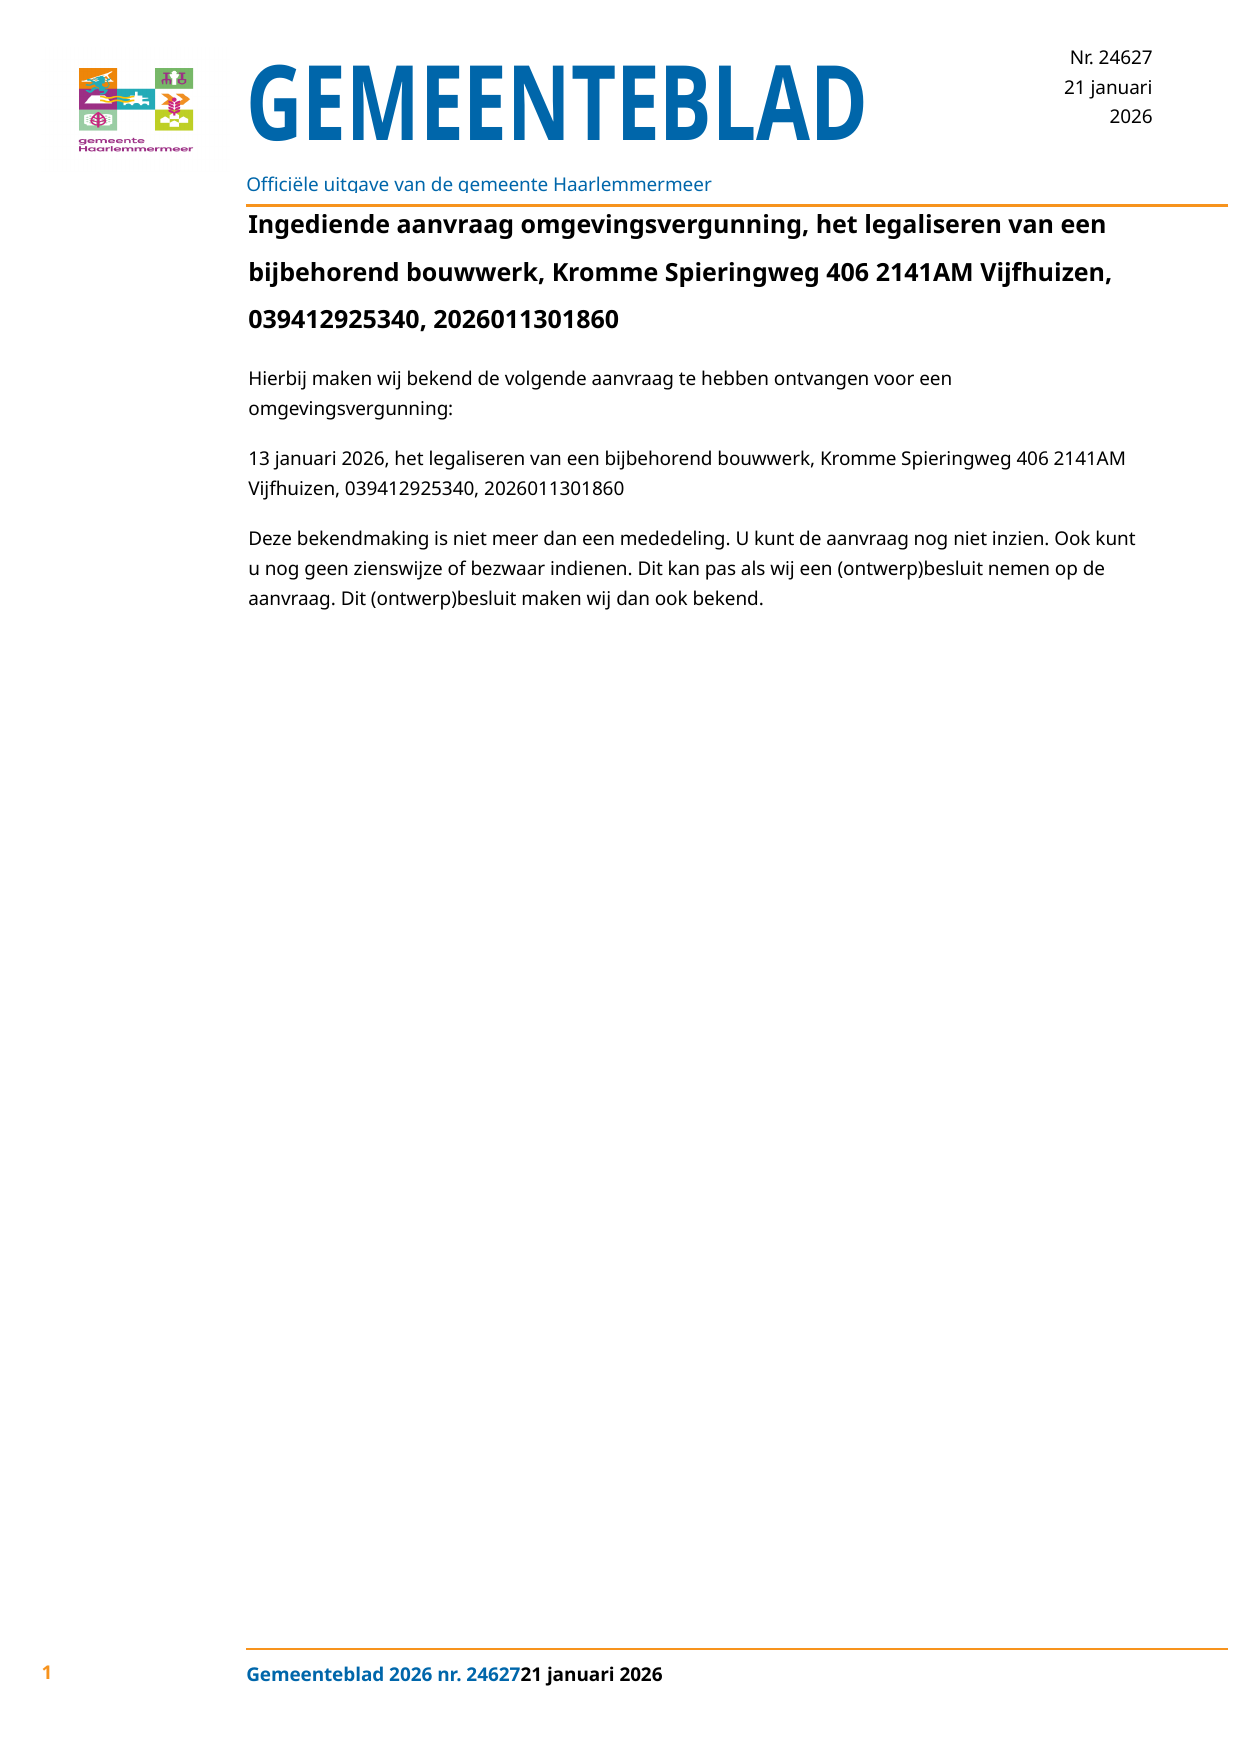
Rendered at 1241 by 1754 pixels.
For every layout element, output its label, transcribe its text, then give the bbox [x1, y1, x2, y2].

text 13 januari 2026, het legaliseren van een bijbehorend bouwwerk, Kromme Spieringweg 406 2141AM Vijfhuizen, 039412925340, 2026011301860 [248, 446, 1152, 501]
picture [41, 47, 231, 172]
text Deze bekendmaking is niet meer dan een mededeling. U kunt de aanvraag nog niet inzien. Ook kunt u nog geen zienswijze of bezwaar indienen. Dit kan pas als wij een (ontwerp)besluit nemen op de aanvraag. Dit (ontwerp)besluit maken wij dan ook bekend. [248, 526, 1152, 610]
text Hierbij maken wij bekend de volgende aanvraag te hebben ontvangen voor een omgevingsvergunning: [248, 366, 1152, 421]
text Ingediende aanvraag omgevingsvergunning, het legaliseren van een bijbehorend bouwwerk, Kromme Spieringweg 406 2141AM Vijfhuizen, 039412925340, 2026011301860 [248, 207, 1152, 336]
